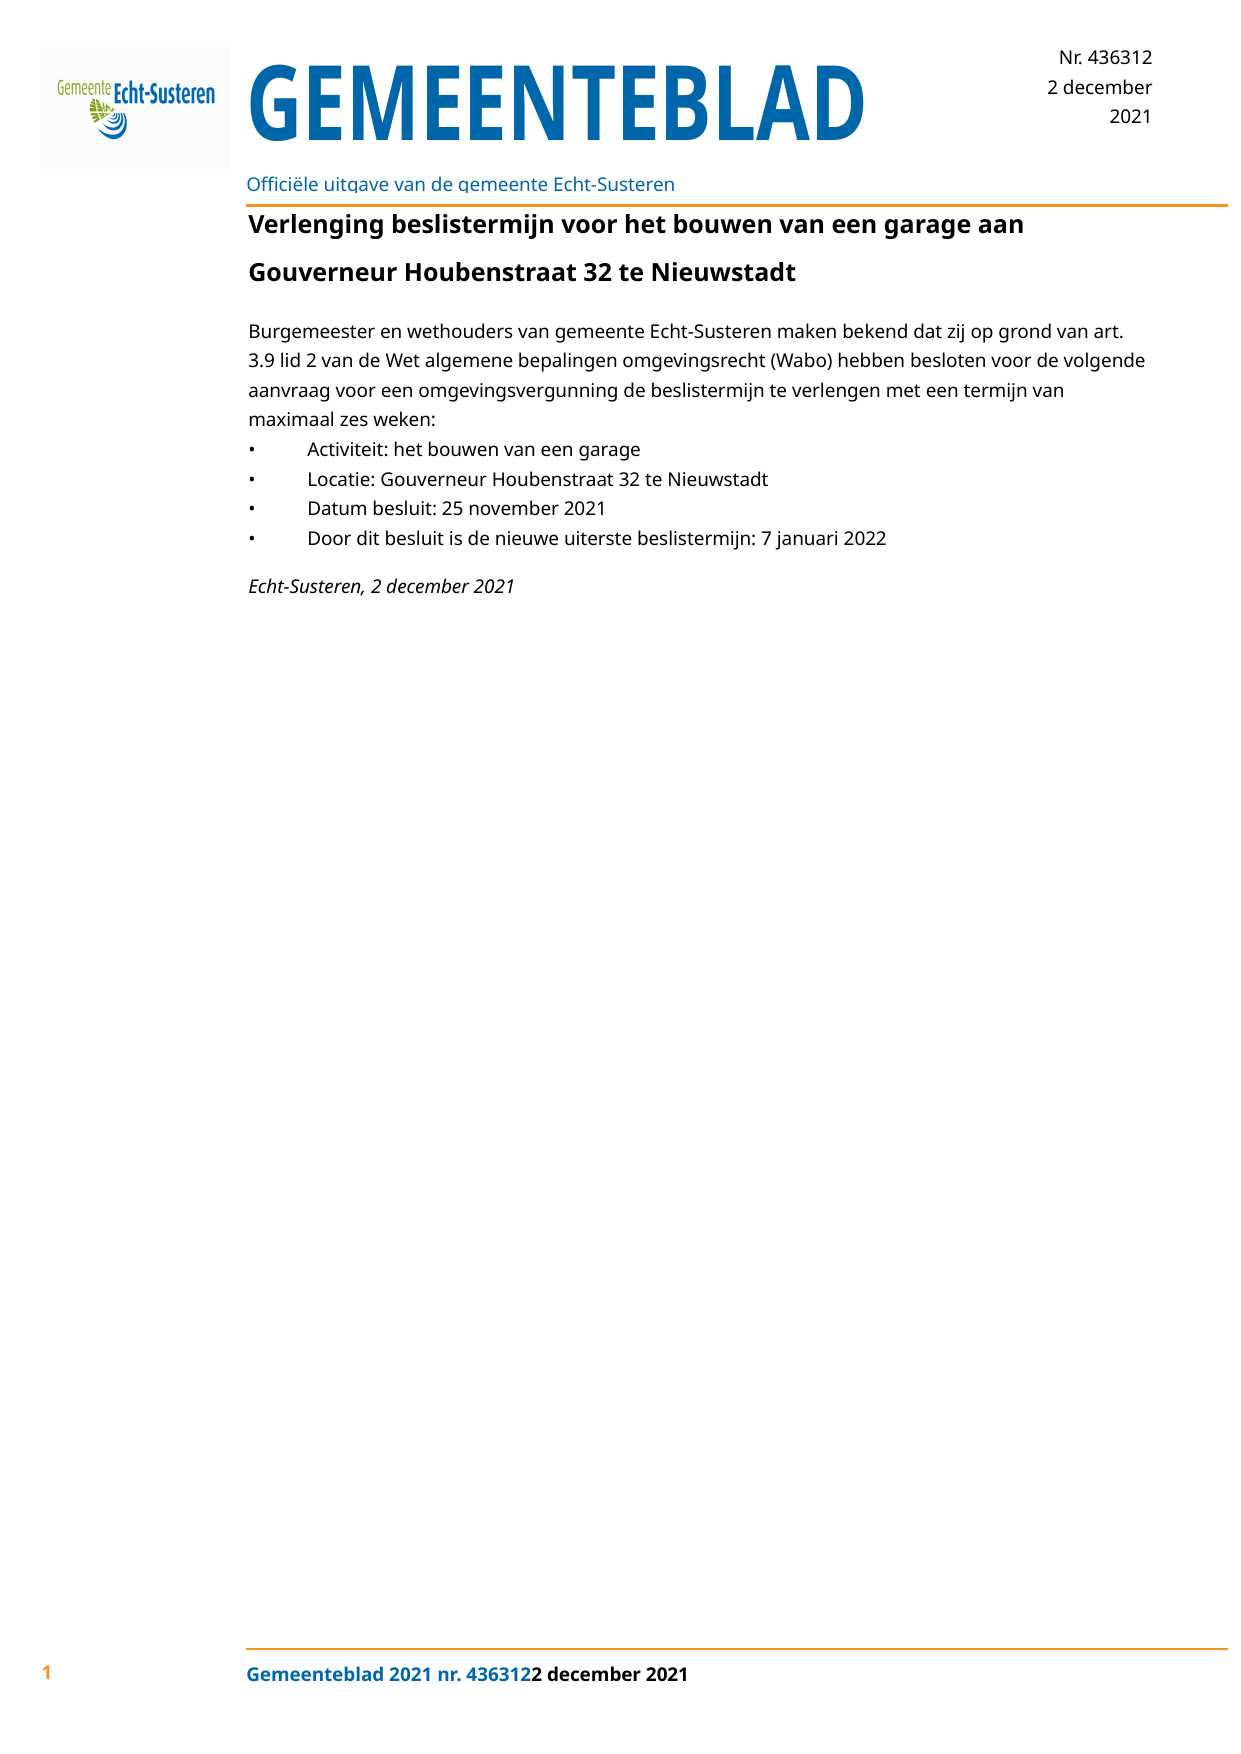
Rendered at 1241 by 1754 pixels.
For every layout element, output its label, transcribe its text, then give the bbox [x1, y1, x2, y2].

list Activiteit: het bouwen van een garage [248, 436, 1152, 462]
text Burgemeester en wethouders van gemeente Echt-Susteren maken bekend dat zij op grond van art. 3.9 lid 2 van de Wet algemene bepalingen omgevingsrecht (Wabo) hebben besloten voor de volgende aanvraag voor een omgevingsvergunning de beslistermijn te verlengen met een termijn van maximaal zes weken: [248, 318, 1152, 432]
text Verlenging beslistermijn voor het bouwen van een garage aan Gouverneur Houbenstraat 32 te Nieuwstadt [248, 207, 1152, 288]
picture [41, 47, 231, 172]
list Datum besluit: 25 november 2021 [248, 495, 1152, 521]
text Echt-Susteren, 2 december 2021 [248, 573, 1152, 598]
list Door dit besluit is de nieuwe uiterste beslistermijn: 7 januari 2022 [248, 525, 1152, 551]
list Locatie: Gouverneur Houbenstraat 32 te Nieuwstadt [248, 466, 1152, 492]
